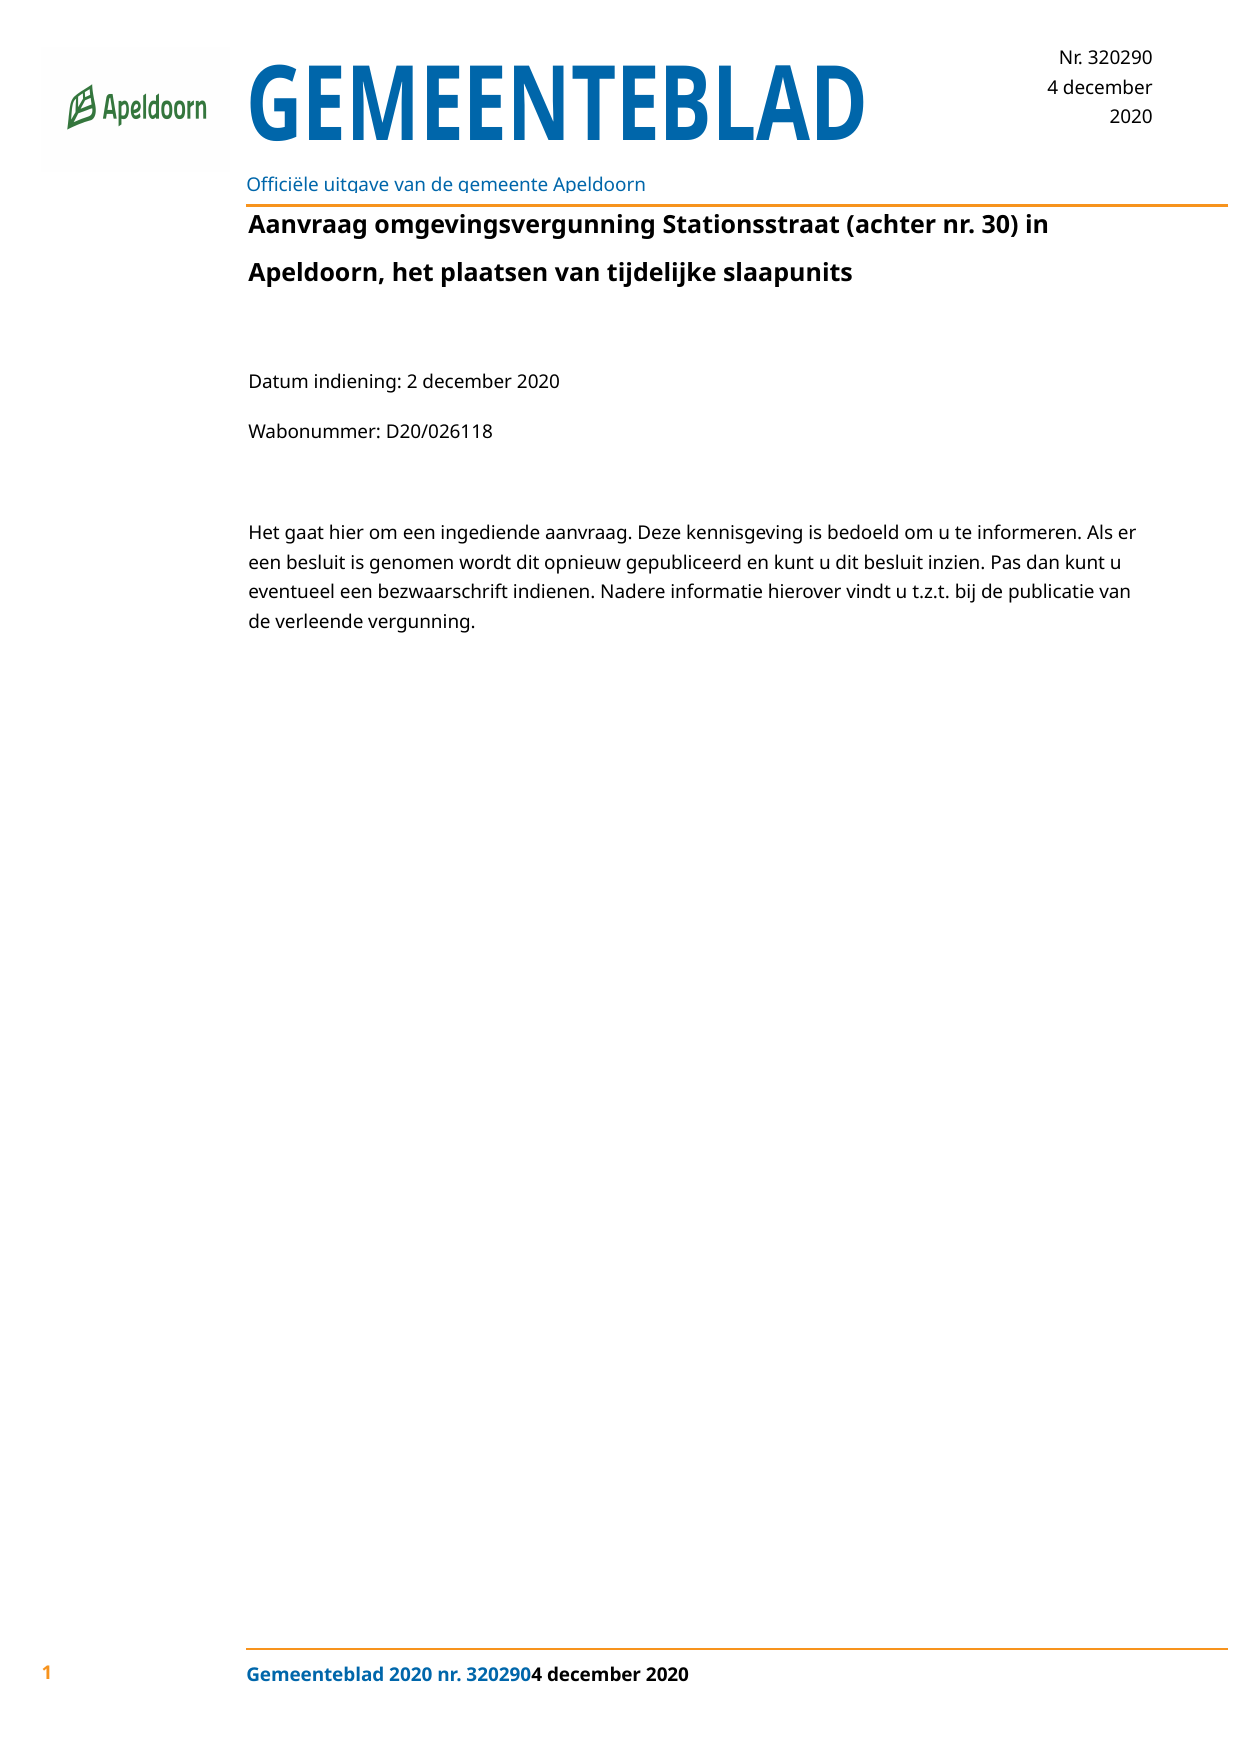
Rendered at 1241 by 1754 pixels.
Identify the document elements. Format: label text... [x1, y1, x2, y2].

text Datum indiening: 2 december 2020 [248, 368, 1152, 394]
text Aanvraag omgevingsvergunning Stationsstraat (achter nr. 30) in Apeldoorn, het plaatsen van tijdelijke slaapunits [248, 207, 1152, 288]
picture [41, 47, 231, 172]
text Wabonummer: D20/026118 [248, 419, 1152, 444]
text Het gaat hier om een ingediende aanvraag. Deze kennisgeving is bedoeld om u te informeren. Als er een besluit is genomen wordt dit opnieuw gepubliceerd en kunt u dit besluit inzien. Pas dan kunt u eventueel een bezwaarschrift indienen. Nadere informatie hierover vindt u t.z.t. bij de publicatie van de verleende vergunning. [248, 519, 1152, 634]
